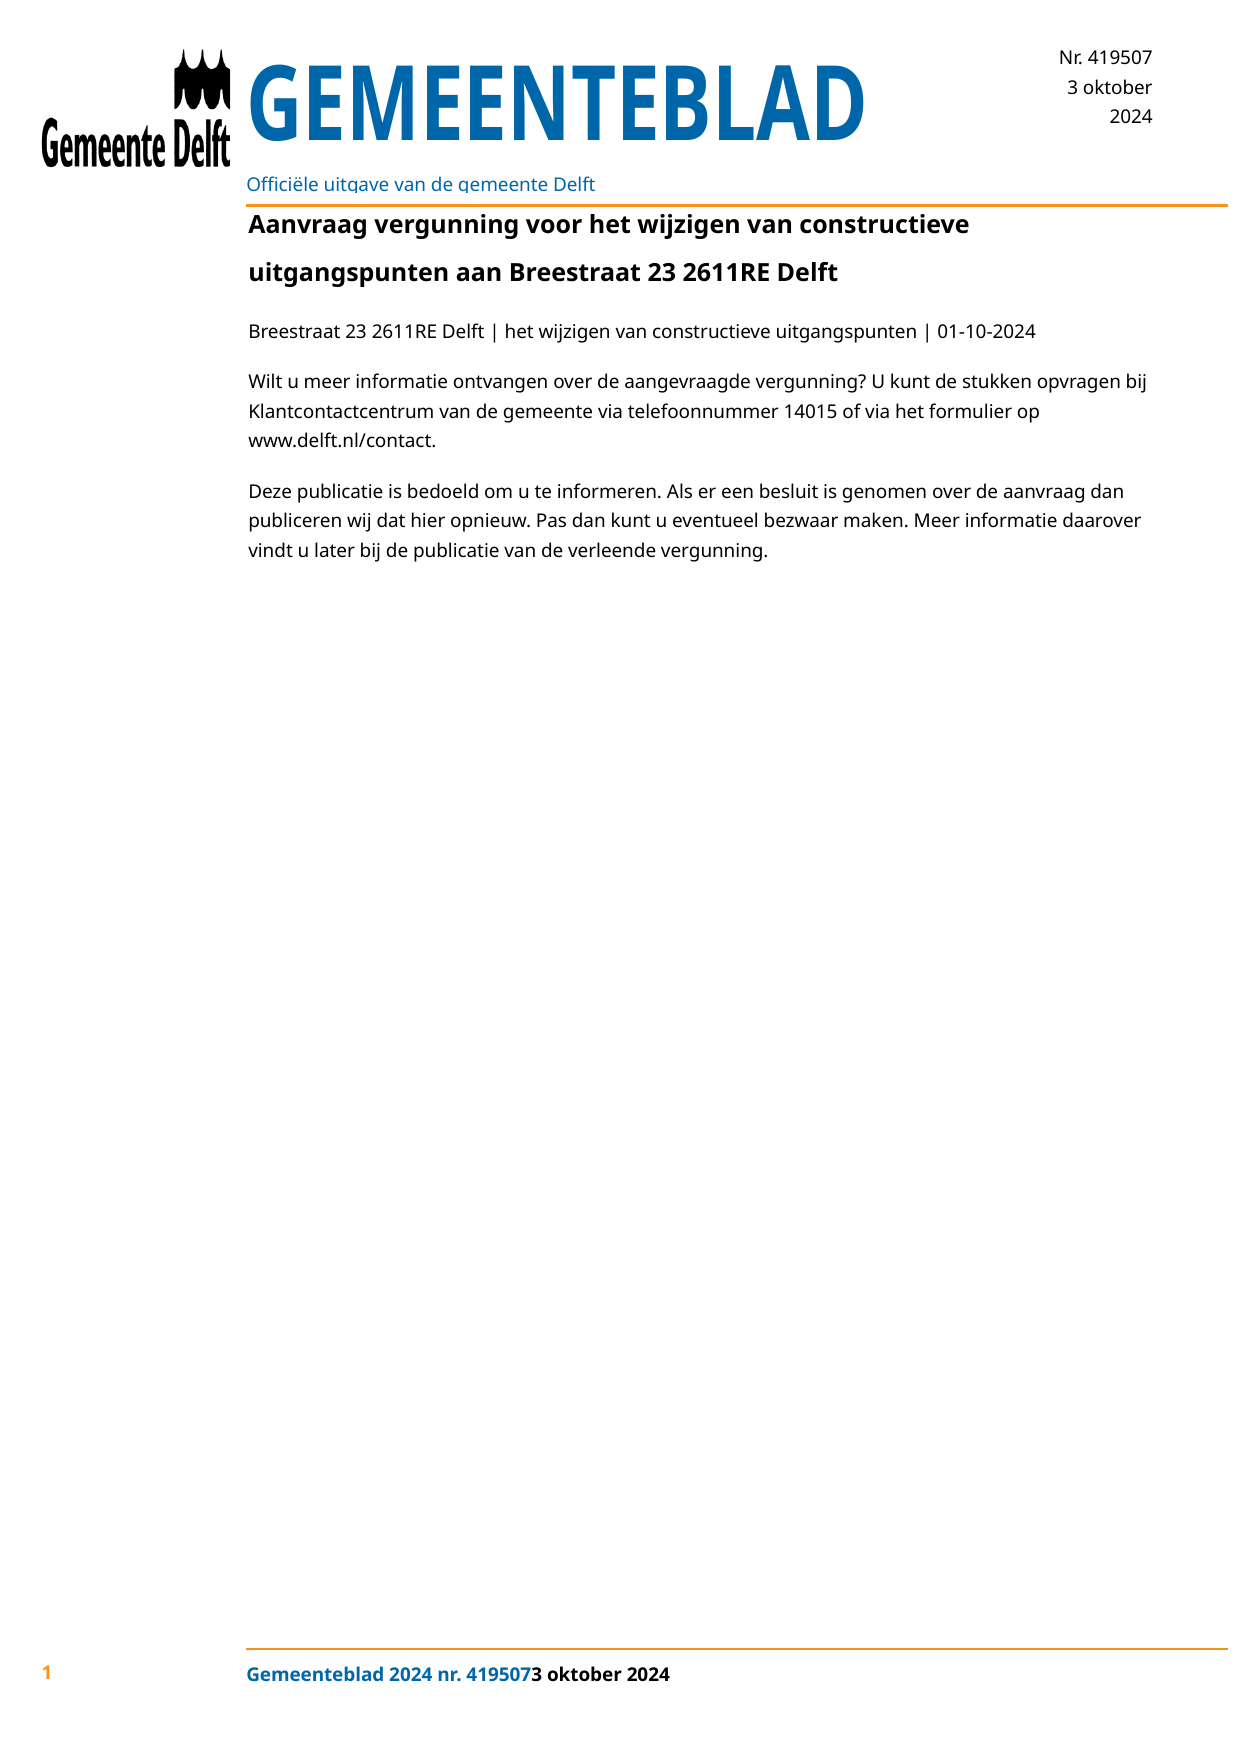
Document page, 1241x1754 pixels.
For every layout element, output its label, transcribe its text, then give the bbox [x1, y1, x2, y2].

text Wilt u meer informatie ontvangen over de aangevraagde vergunning? U kunt de stukken opvragen bij Klantcontactcentrum van de gemeente via telefoonnummer 14015 of via het formulier op www.delft.nl/contact. [248, 368, 1152, 453]
text Breestraat 23 2611RE Delft | het wijzigen van constructieve uitgangspunten | 01-10-2024 [248, 318, 1152, 344]
text Deze publicatie is bedoeld om u te informeren. Als er een besluit is genomen over de aanvraag dan publiceren wij dat hier opnieuw. Pas dan kunt u eventueel bezwaar maken. Meer informatie daarover vindt u later bij de publicatie van de verleende vergunning. [248, 478, 1152, 563]
picture [41, 47, 231, 172]
text Aanvraag vergunning voor het wijzigen van constructieve uitgangspunten aan Breestraat 23 2611RE Delft [248, 207, 1152, 288]
